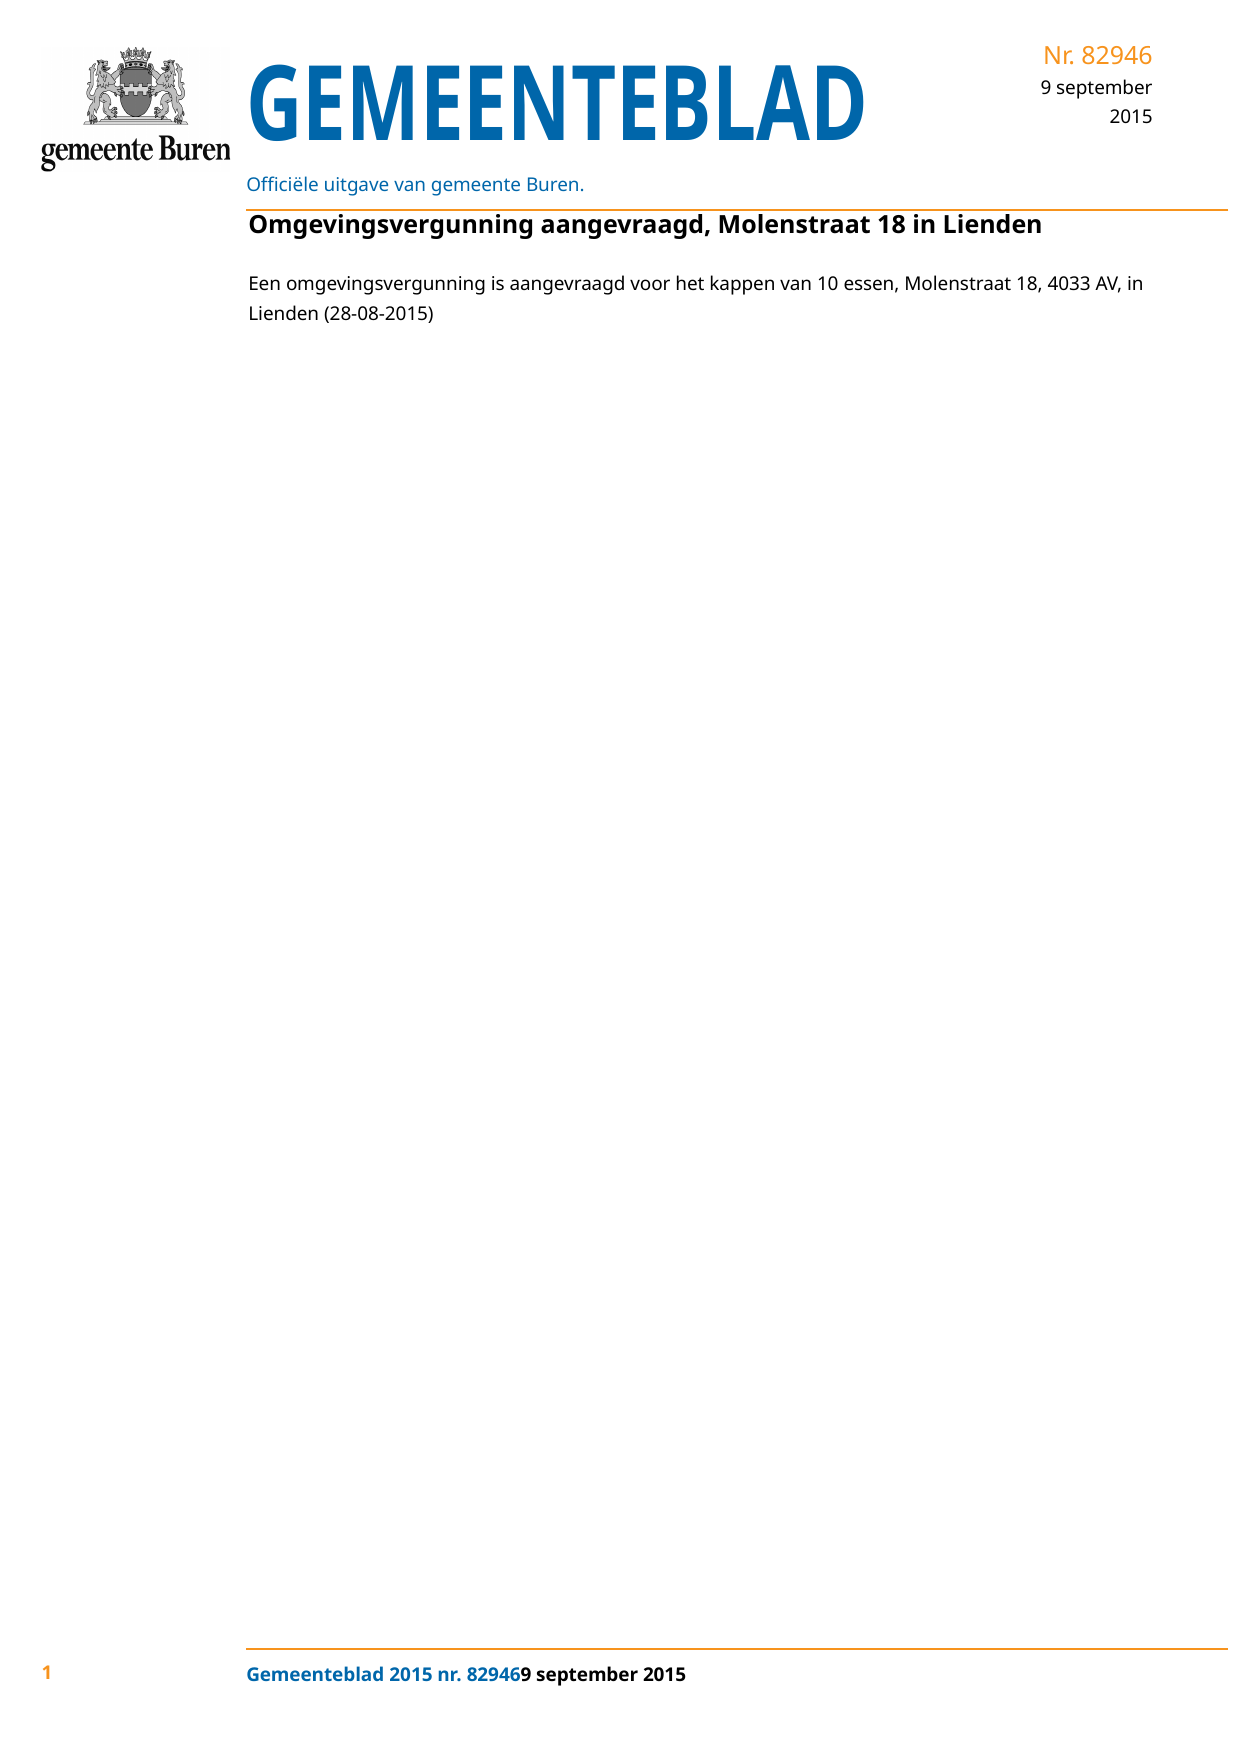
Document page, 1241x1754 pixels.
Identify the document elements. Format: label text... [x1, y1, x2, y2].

picture [41, 47, 231, 172]
text Omgevingsvergunning aangevraagd, Molenstraat 18 in Lienden [248, 211, 1152, 241]
text Een omgevingsvergunning is aangevraagd voor het kappen van 10 essen, Molenstraat 18, 4033 AV, in Lienden (28-08-2015) [248, 270, 1152, 326]
